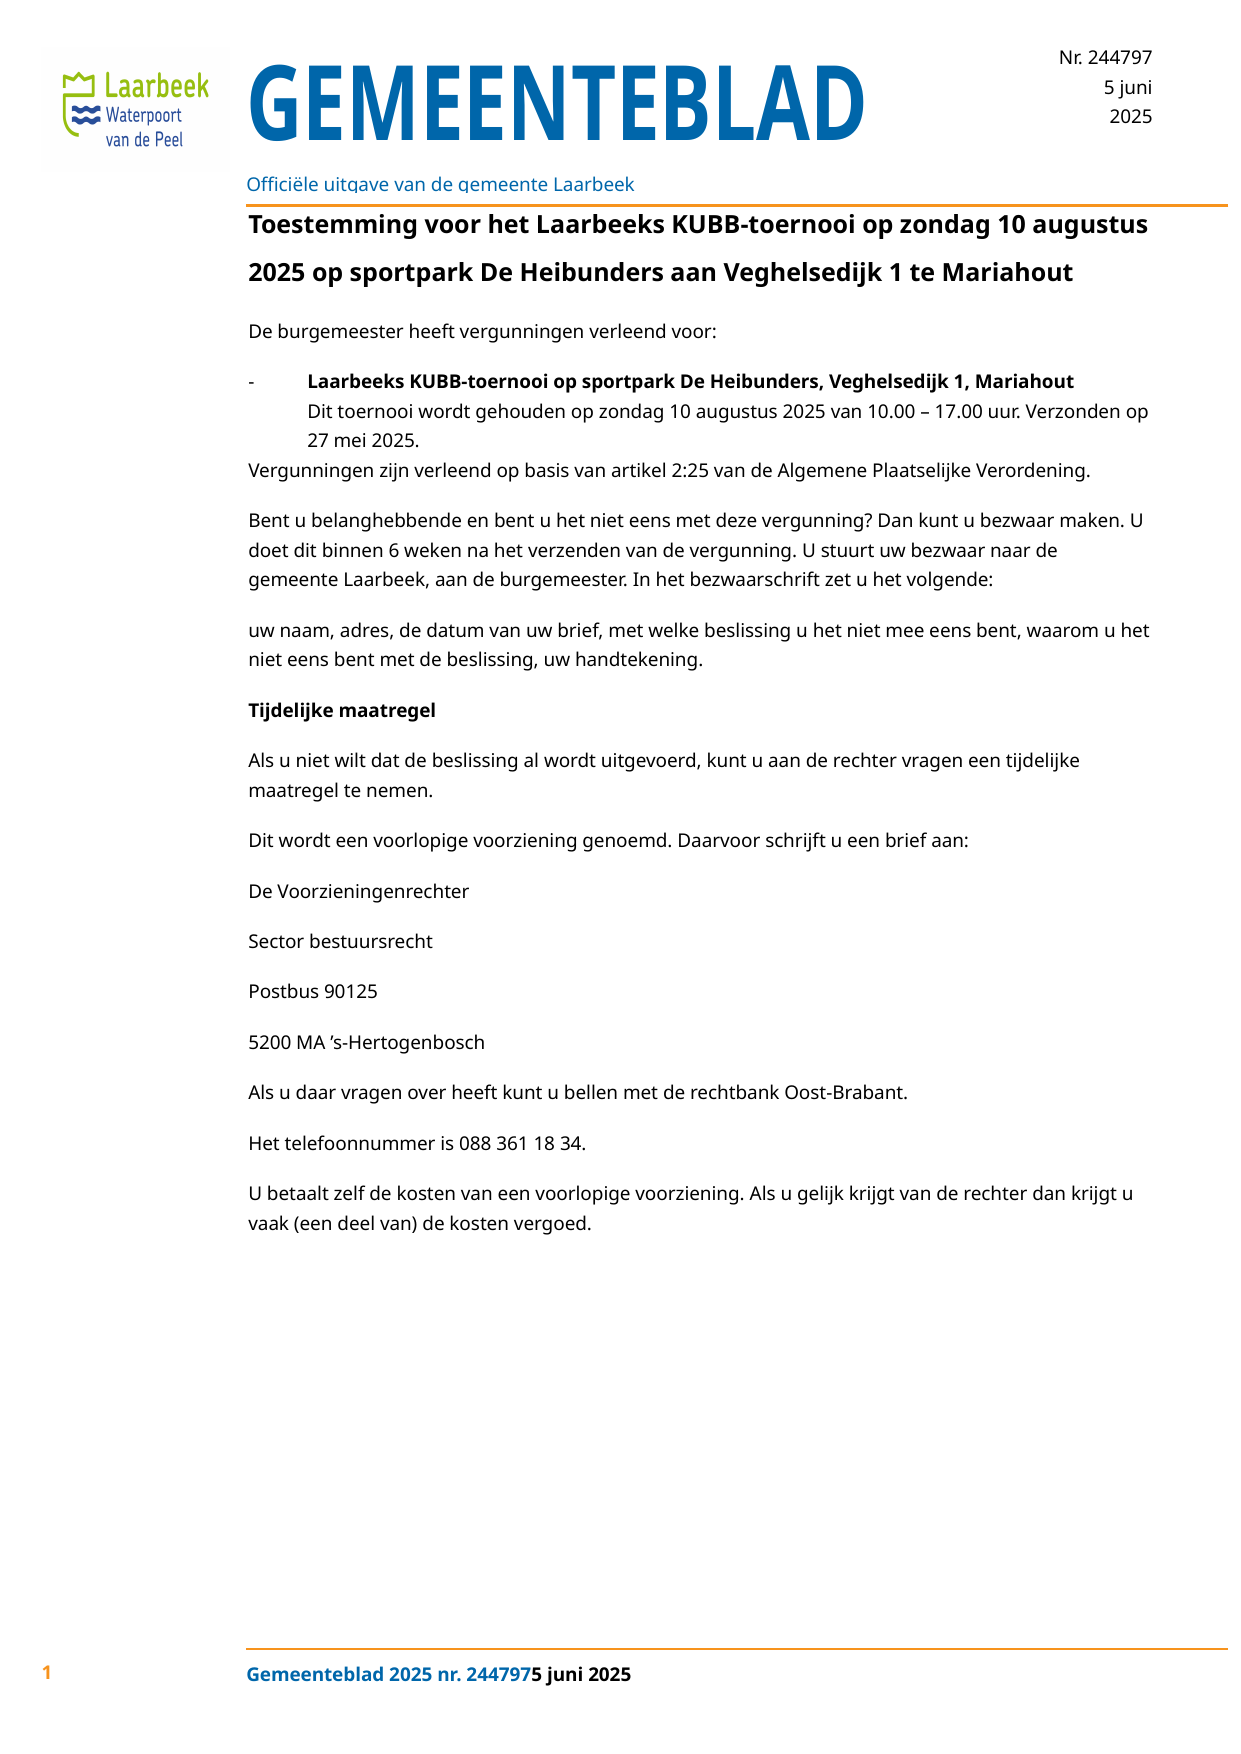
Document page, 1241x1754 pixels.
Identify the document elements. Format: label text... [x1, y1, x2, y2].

text De Voorzieningenrechter [248, 878, 1152, 904]
list Dit toernooi wordt gehouden op zondag 10 augustus 2025 van 10.00 – 17.00 uur. Verzonden op 27 mei 2025. [248, 398, 1152, 453]
text Als u daar vragen over heeft kunt u bellen met de rechtbank Oost-Brabant. [248, 1079, 1152, 1105]
text 5200 MA ’s-Hertogenbosch [248, 1029, 1152, 1055]
picture [41, 47, 231, 172]
text Postbus 90125 [248, 979, 1152, 1004]
text Sector bestuursrecht [248, 928, 1152, 954]
list Laarbeeks KUBB-toernooi op sportpark De Heibunders, Veghelsedijk 1, Mariahout [248, 368, 1152, 394]
text Vergunningen zijn verleend op basis van artikel 2:25 van de Algemene Plaatselijke Verordening. [248, 457, 1152, 483]
text Als u niet wilt dat de beslissing al wordt uitgevoerd, kunt u aan de rechter vragen een tijdelijke maatregel te nemen. [248, 747, 1152, 803]
text De burgemeester heeft vergunningen verleend voor: [248, 318, 1152, 344]
text Bent u belanghebbende en bent u het niet eens met deze vergunning? Dan kunt u bezwaar maken. U doet dit binnen 6 weken na het verzenden van de vergunning. U stuurt uw bezwaar naar de gemeente Laarbeek, aan de burgemeester. In het bezwaarschrift zet u het volgende: [248, 507, 1152, 592]
text Toestemming voor het Laarbeeks KUBB-toernooi op zondag 10 augustus 2025 op sportpark De Heibunders aan Veghelsedijk 1 te Mariahout [248, 207, 1152, 288]
text Het telefoonnummer is 088 361 18 34. [248, 1130, 1152, 1156]
text Dit wordt een voorlopige voorziening genoemd. Daarvoor schrijft u een brief aan: [248, 827, 1152, 853]
text Tijdelijke maatregel [248, 697, 1152, 723]
text U betaalt zelf de kosten van een voorlopige voorziening. Als u gelijk krijgt van de rechter dan krijgt u vaak (een deel van) de kosten vergoed. [248, 1180, 1152, 1236]
text uw naam, adres, de datum van uw brief, met welke beslissing u het niet mee eens bent, waarom u het niet eens bent met de beslissing, uw handtekening. [248, 617, 1152, 672]
